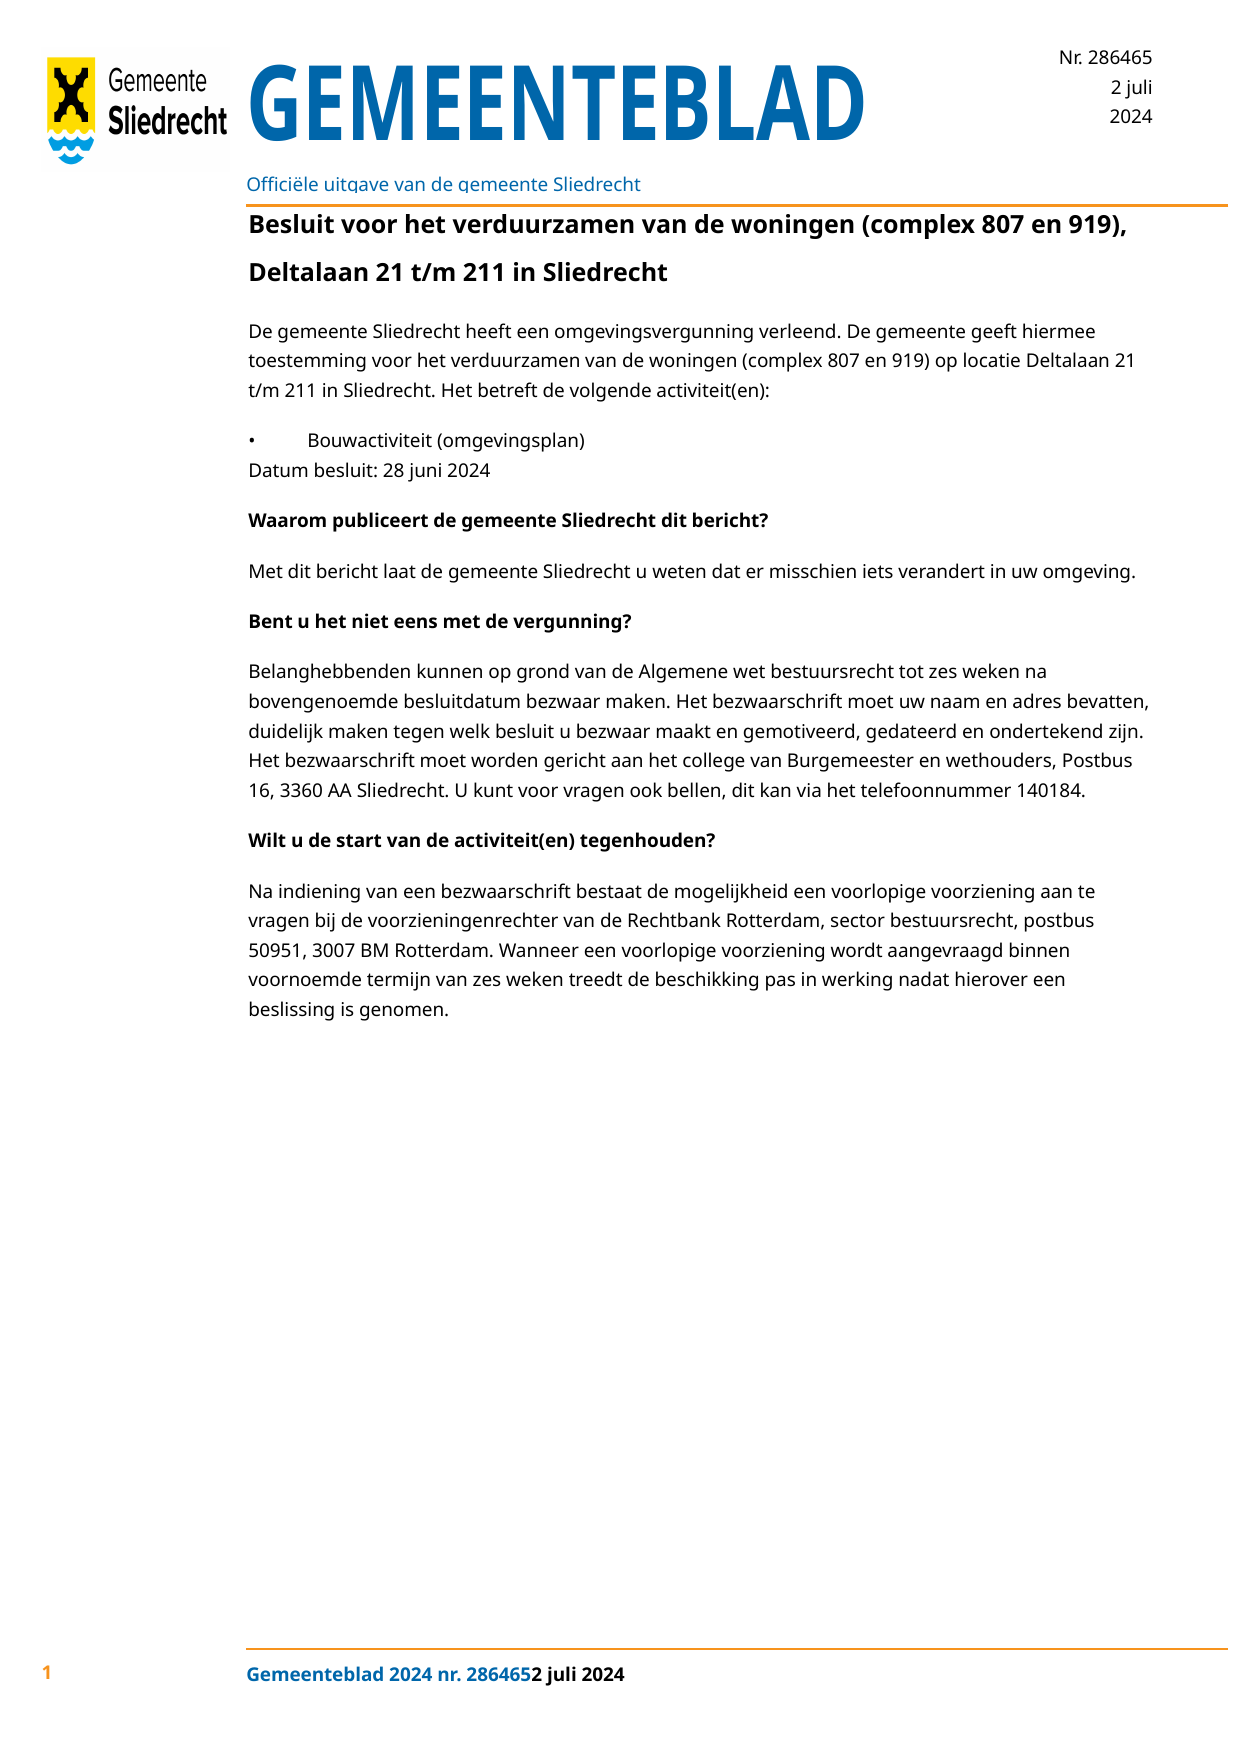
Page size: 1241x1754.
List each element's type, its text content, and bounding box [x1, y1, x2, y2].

list Bouwactiviteit (omgevingsplan) [248, 427, 1152, 453]
text De gemeente Sliedrecht heeft een omgevingsvergunning verleend. De gemeente geeft hiermee toestemming voor het verduurzamen van de woningen (complex 807 en 919) op locatie Deltalaan 21 t/m 211 in Sliedrecht. Het betreft de volgende activiteit(en): [248, 318, 1152, 403]
text Waarom publiceert de gemeente Sliedrecht dit bericht? [248, 507, 1152, 533]
picture [41, 47, 231, 172]
text Wilt u de start van de activiteit(en) tegenhouden? [248, 827, 1152, 853]
text Na indiening van een bezwaarschrift bestaat de mogelijkheid een voorlopige voorziening aan te vragen bij de voorzieningenrechter van de Rechtbank Rotterdam, sector bestuursrecht, postbus 50951, 3007 BM Rotterdam. Wanneer een voorlopige voorziening wordt aangevraagd binnen voornoemde termijn van zes weken treedt de beschikking pas in werking nadat hierover een beslissing is genomen. [248, 878, 1152, 1022]
text Besluit voor het verduurzamen van de woningen (complex 807 en 919), Deltalaan 21 t/m 211 in Sliedrecht [248, 207, 1152, 288]
text Datum besluit: 28 juni 2024 [248, 457, 1152, 483]
text Belanghebbenden kunnen op grond van de Algemene wet bestuursrecht tot zes weken na bovengenoemde besluitdatum bezwaar maken. Het bezwaarschrift moet uw naam en adres bevatten, duidelijk maken tegen welk besluit u bezwaar maakt en gemotiveerd, gedateerd en ondertekend zijn. Het bezwaarschrift moet worden gericht aan het college van Burgemeester en wethouders, Postbus 16, 3360 AA Sliedrecht. U kunt voor vragen ook bellen, dit kan via het telefoonnummer 140184. [248, 659, 1152, 803]
text Bent u het niet eens met de vergunning? [248, 608, 1152, 634]
text Met dit bericht laat de gemeente Sliedrecht u weten dat er misschien iets verandert in uw omgeving. [248, 558, 1152, 584]
